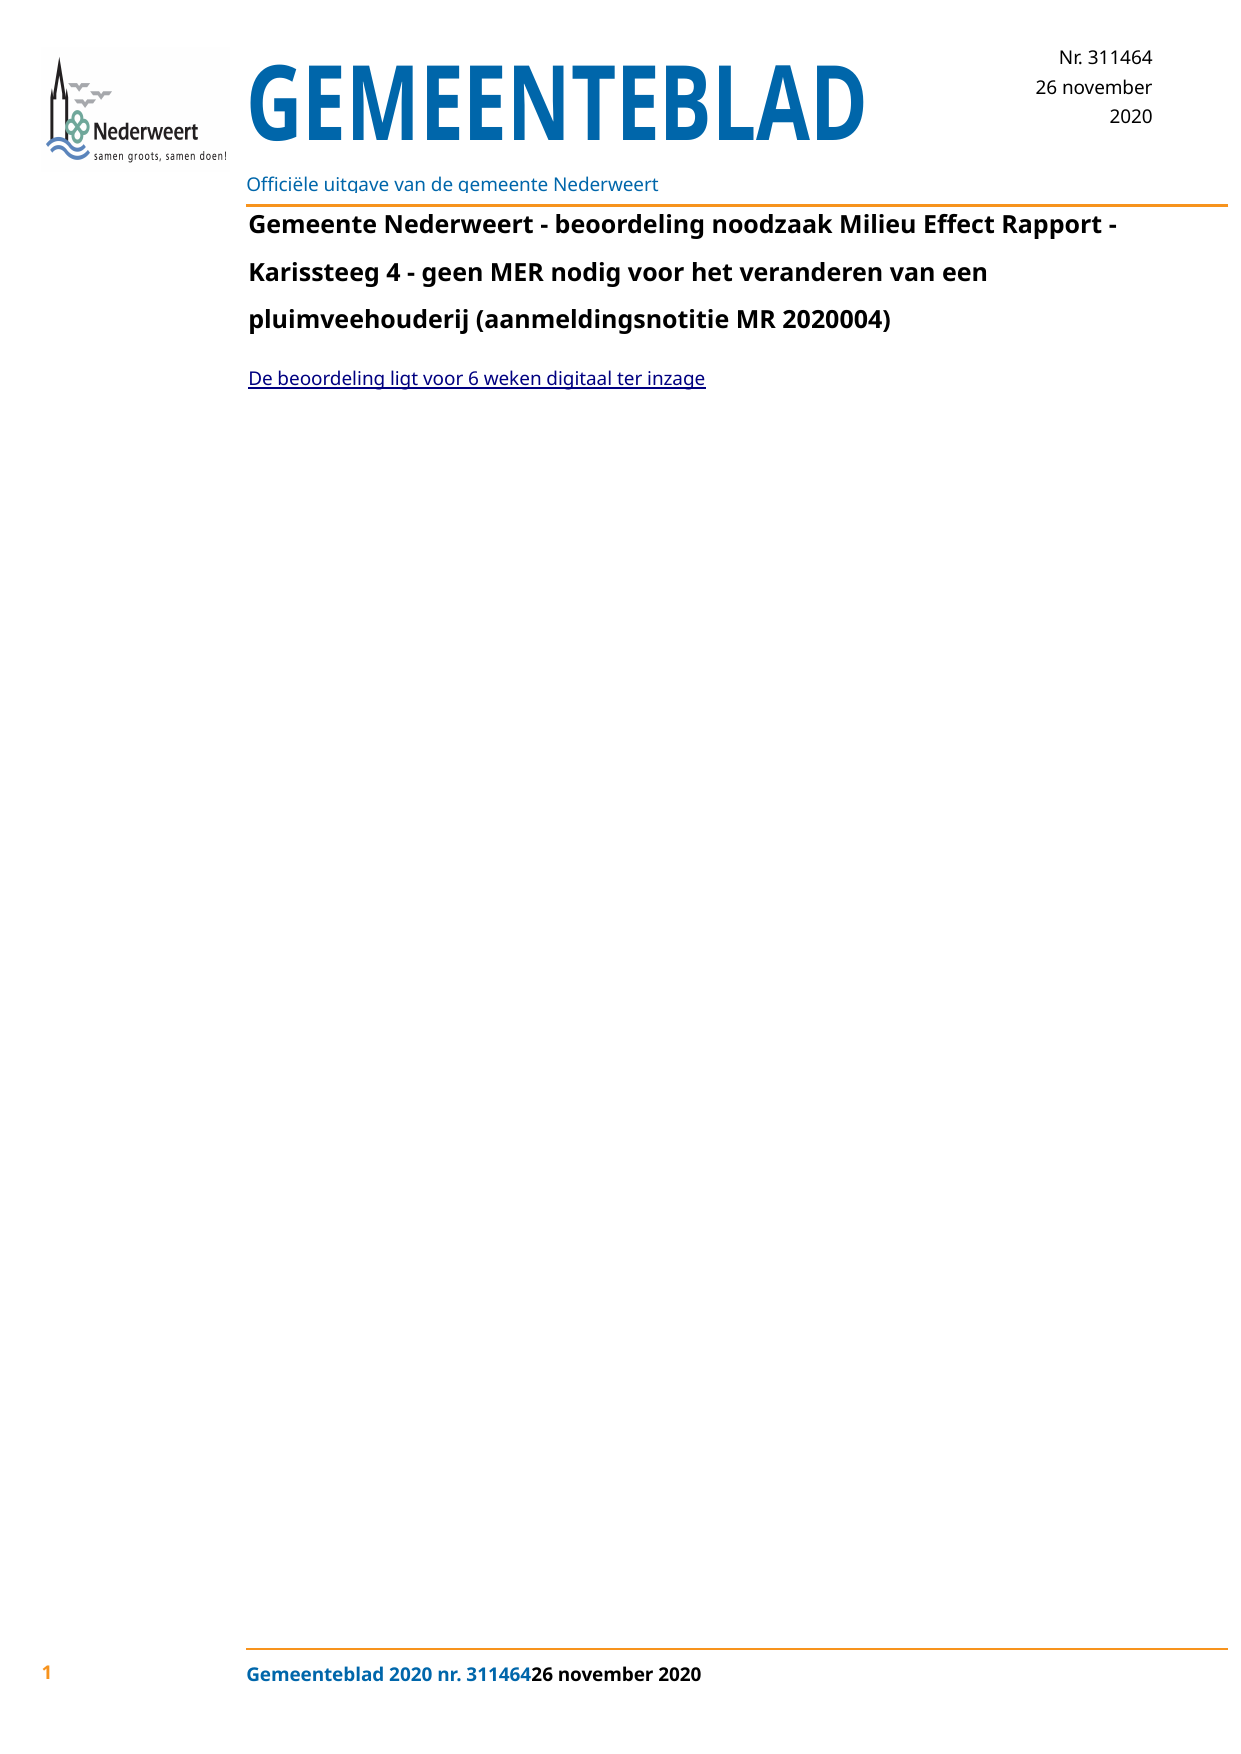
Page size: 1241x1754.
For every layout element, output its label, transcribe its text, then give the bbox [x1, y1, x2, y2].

picture [41, 47, 231, 172]
text Gemeente Nederweert - beoordeling noodzaak Milieu Effect Rapport - Karissteeg 4 - geen MER nodig voor het veranderen van een pluimveehouderij (aanmeldingsnotitie MR 2020004) [248, 207, 1152, 336]
text De beoordeling ligt voor 6 weken digitaal ter inzage [248, 366, 1152, 391]
